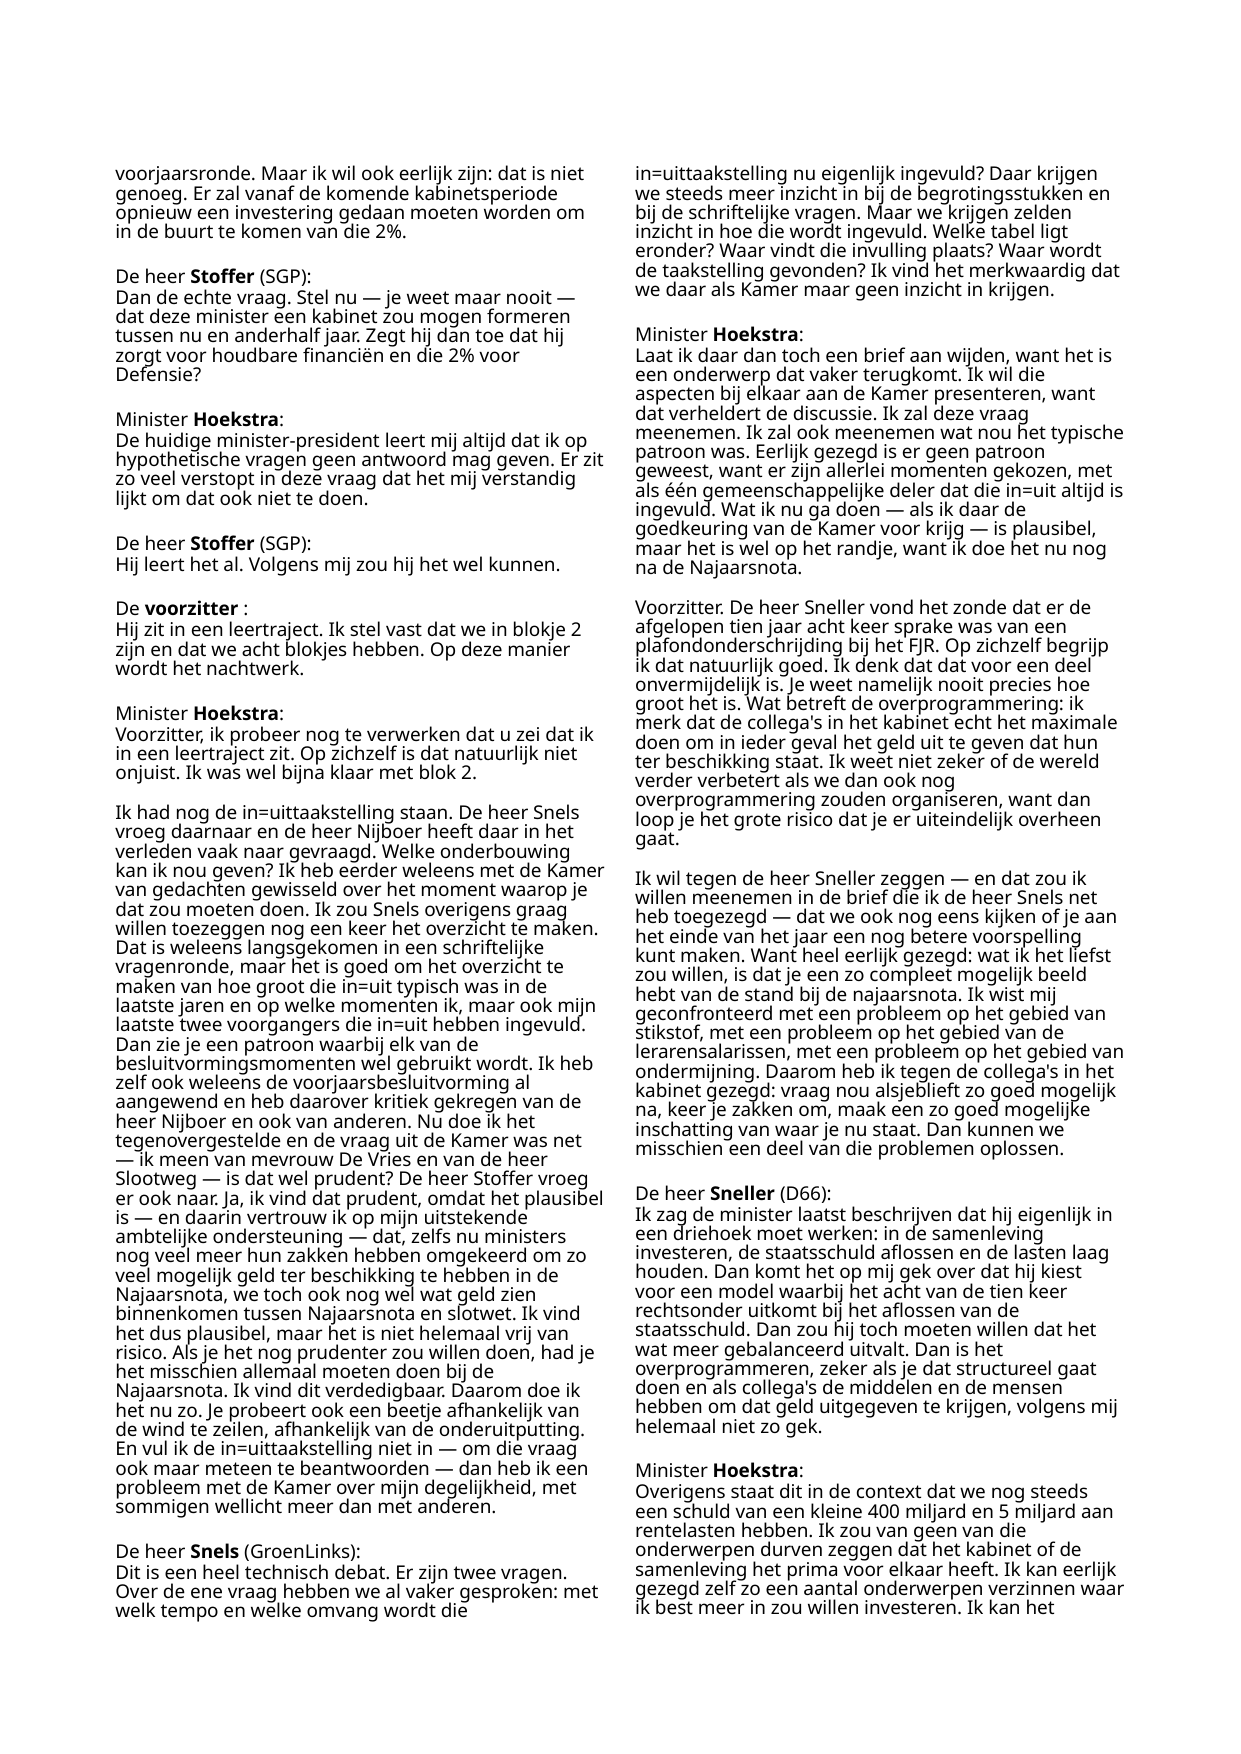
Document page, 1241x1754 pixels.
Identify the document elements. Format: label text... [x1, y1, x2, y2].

text De heer Stoffer (SGP): [115, 263, 605, 289]
text De heer Stoffer (SGP): [115, 530, 605, 556]
text Minister Hoekstra: [635, 321, 1125, 347]
text De voorzitter : [115, 596, 605, 621]
text voorjaarsronde. Maar ik wil ook eerlijk zijn: dat is niet genoeg. Er zal vanaf de komende kabinetsperiode opnieuw een investering gedaan moeten worden om in de buurt te komen van die 2%. [115, 165, 605, 242]
text De huidige minister-president leert mij altijd dat ik op hypothetische vragen geen antwoord mag geven. Er zit zo veel verstopt in deze vraag dat het mij verstandig lijkt om dat ook niet te doen. [115, 432, 605, 509]
text Minister Hoekstra: [635, 1458, 1125, 1483]
text Ik had nog de in=uittaakstelling staan. De heer Snels vroeg daarnaar en de heer Nijboer heeft daar in het verleden vaak naar gevraagd. Welke onderbouwing kan ik nou geven? Ik heb eerder weleens met de Kamer van gedachten gewisseld over het moment waarop je dat zou moeten doen. Ik zou Snels overigens graag willen toezeggen nog een keer het overzicht te maken. Dat is weleens langsgekomen in een schriftelijke vragenronde, maar het is goed om het overzicht te maken van hoe groot die in=uit typisch was in de laatste jaren en op welke momenten ik, maar ook mijn laatste twee voorgangers die in=uit hebben ingevuld. Dan zie je een patroon waarbij elk van de besluitvormingsmomenten wel gebruikt wordt. Ik heb zelf ook weleens de voorjaarsbesluitvorming al aangewend en heb daarover kritiek gekregen van de heer Nijboer en ook van anderen. Nu doe ik het tegenovergestelde en de vraag uit de Kamer was net — ik meen van mevrouw De Vries en van de heer Slootweg — is dat wel prudent? De heer Stoffer vroeg er ook naar. Ja, ik vind dat prudent, omdat het plausibel is — en daarin vertrouw ik op mijn uitstekende ambtelijke ondersteuning — dat, zelfs nu ministers nog veel meer hun zakken hebben omgekeerd om zo veel mogelijk geld ter beschikking te hebben in de Najaarsnota, we toch ook nog wel wat geld zien binnenkomen tussen Najaarsnota en slotwet. Ik vind het dus plausibel, maar het is niet helemaal vrij van risico. Als je het nog prudenter zou willen doen, had je het misschien allemaal moeten doen bij de Najaarsnota. Ik vind dit verdedigbaar. Daarom doe ik het nu zo. Je probeert ook een beetje afhankelijk van de wind te zeilen, afhankelijk van de onderuitputting. En vul ik de in=uittaakstelling niet in — om die vraag ook maar meteen te beantwoorden — dan heb ik een probleem met de Kamer over mijn degelijkheid, met sommigen wellicht meer dan met anderen. [115, 804, 605, 1517]
text Ik wil tegen de heer Sneller zeggen — en dat zou ik willen meenemen in de brief die ik de heer Snels net heb toegezegd — dat we ook nog eens kijken of je aan het einde van het jaar een nog betere voorspelling kunt maken. Want heel eerlijk gezegd: wat ik het liefst zou willen, is dat je een zo compleet mogelijk beeld hebt van de stand bij de najaarsnota. Ik wist mij geconfronteerd met een probleem op het gebied van stikstof, met een probleem op het gebied van de lerarensalarissen, met een probleem op het gebied van ondermijning. Daarom heb ik tegen de collega's in het kabinet gezegd: vraag nou alsjeblieft zo goed mogelijk na, keer je zakken om, maak een zo goed mogelijke inschatting van waar je nu staat. Dan kunnen we misschien een deel van die problemen oplossen. [635, 870, 1125, 1159]
text Voorzitter. De heer Sneller vond het zonde dat er de afgelopen tien jaar acht keer sprake was van een plafondonderschrijding bij het FJR. Op zichzelf begrijp ik dat natuurlijk goed. Ik denk dat dat voor een deel onvermijdelijk is. Je weet namelijk nooit precies hoe groot het is. Wat betreft de overprogrammering: ik merk dat de collega's in het kabinet echt het maximale doen om in ieder geval het geld uit te geven dat hun ter beschikking staat. Ik weet niet zeker of de wereld verder verbetert als we dan ook nog overprogrammering zouden organiseren, want dan loop je het grote risico dat je er uiteindelijk overheen gaat. [635, 599, 1125, 849]
text Minister Hoekstra: [115, 700, 605, 726]
text De heer Sneller (D66): [635, 1180, 1125, 1206]
text Hij zit in een leertraject. Ik stel vast dat we in blokje 2 zijn en dat we acht blokjes hebben. Op deze manier wordt het nachtwerk. [115, 621, 605, 679]
text Laat ik daar dan toch een brief aan wijden, want het is een onderwerp dat vaker terugkomt. Ik wil die aspecten bij elkaar aan de Kamer presenteren, want dat verheldert de discussie. Ik zal deze vraag meenemen. Ik zal ook meenemen wat nou het typische patroon was. Eerlijk gezegd is er geen patroon geweest, want er zijn allerlei momenten gekozen, met als één gemeenschappelijke deler dat die in=uit altijd is ingevuld. Wat ik nu ga doen — als ik daar de goedkeuring van de Kamer voor krijg — is plausibel, maar het is wel op het randje, want ik doe het nu nog na de Najaarsnota. [635, 347, 1125, 578]
text Dan de echte vraag. Stel nu — je weet maar nooit — dat deze minister een kabinet zou mogen formeren tussen nu en anderhalf jaar. Zegt hij dan toe dat hij zorgt voor houdbare financiën en die 2% voor Defensie? [115, 289, 605, 385]
text Voorzitter, ik probeer nog te verwerken dat u zei dat ik in een leertraject zit. Op zichzelf is dat natuurlijk niet onjuist. Ik was wel bijna klaar met blok 2. [115, 726, 605, 783]
text Overigens staat dit in de context dat we nog steeds een schuld van een kleine 400 miljard en 5 miljard aan rentelasten hebben. Ik zou van geen van die onderwerpen durven zeggen dat het kabinet of de samenleving het prima voor elkaar heeft. Ik kan eerlijk gezegd zelf zo een aantal onderwerpen verzinnen waar ik best meer in zou willen investeren. Ik kan het [635, 1483, 1125, 1618]
text Hij leert het al. Volgens mij zou hij het wel kunnen. [115, 556, 605, 575]
text Dit is een heel technisch debat. Er zijn twee vragen. Over de ene vraag hebben we al vaker gesproken: met welk tempo en welke omvang wordt die [115, 1564, 605, 1622]
text Minister Hoekstra: [115, 406, 605, 432]
text De heer Snels (GroenLinks): [115, 1538, 605, 1564]
text Ik zag de minister laatst beschrijven dat hij eigenlijk in een driehoek moet werken: in de samenleving investeren, de staatsschuld aflossen en de lasten laag houden. Dan komt het op mij gek over dat hij kiest voor een model waarbij het acht van de tien keer rechtsonder uitkomt bij het aflossen van de staatsschuld. Dan zou hij toch moeten willen dat het wat meer gebalanceerd uitvalt. Dan is het overprogrammeren, zeker als je dat structureel gaat doen en als collega's de middelen en de mensen hebben om dat geld uitgegeven te krijgen, volgens mij helemaal niet zo gek. [635, 1206, 1125, 1437]
text in=uittaakstelling nu eigenlijk ingevuld? Daar krijgen we steeds meer inzicht in bij de begrotingsstukken en bij de schriftelijke vragen. Maar we krijgen zelden inzicht in hoe die wordt ingevuld. Welke tabel ligt eronder? Waar vindt die invulling plaats? Waar wordt de taakstelling gevonden? Ik vind het merkwaardig dat we daar als Kamer maar geen inzicht in krijgen. [635, 165, 1125, 300]
